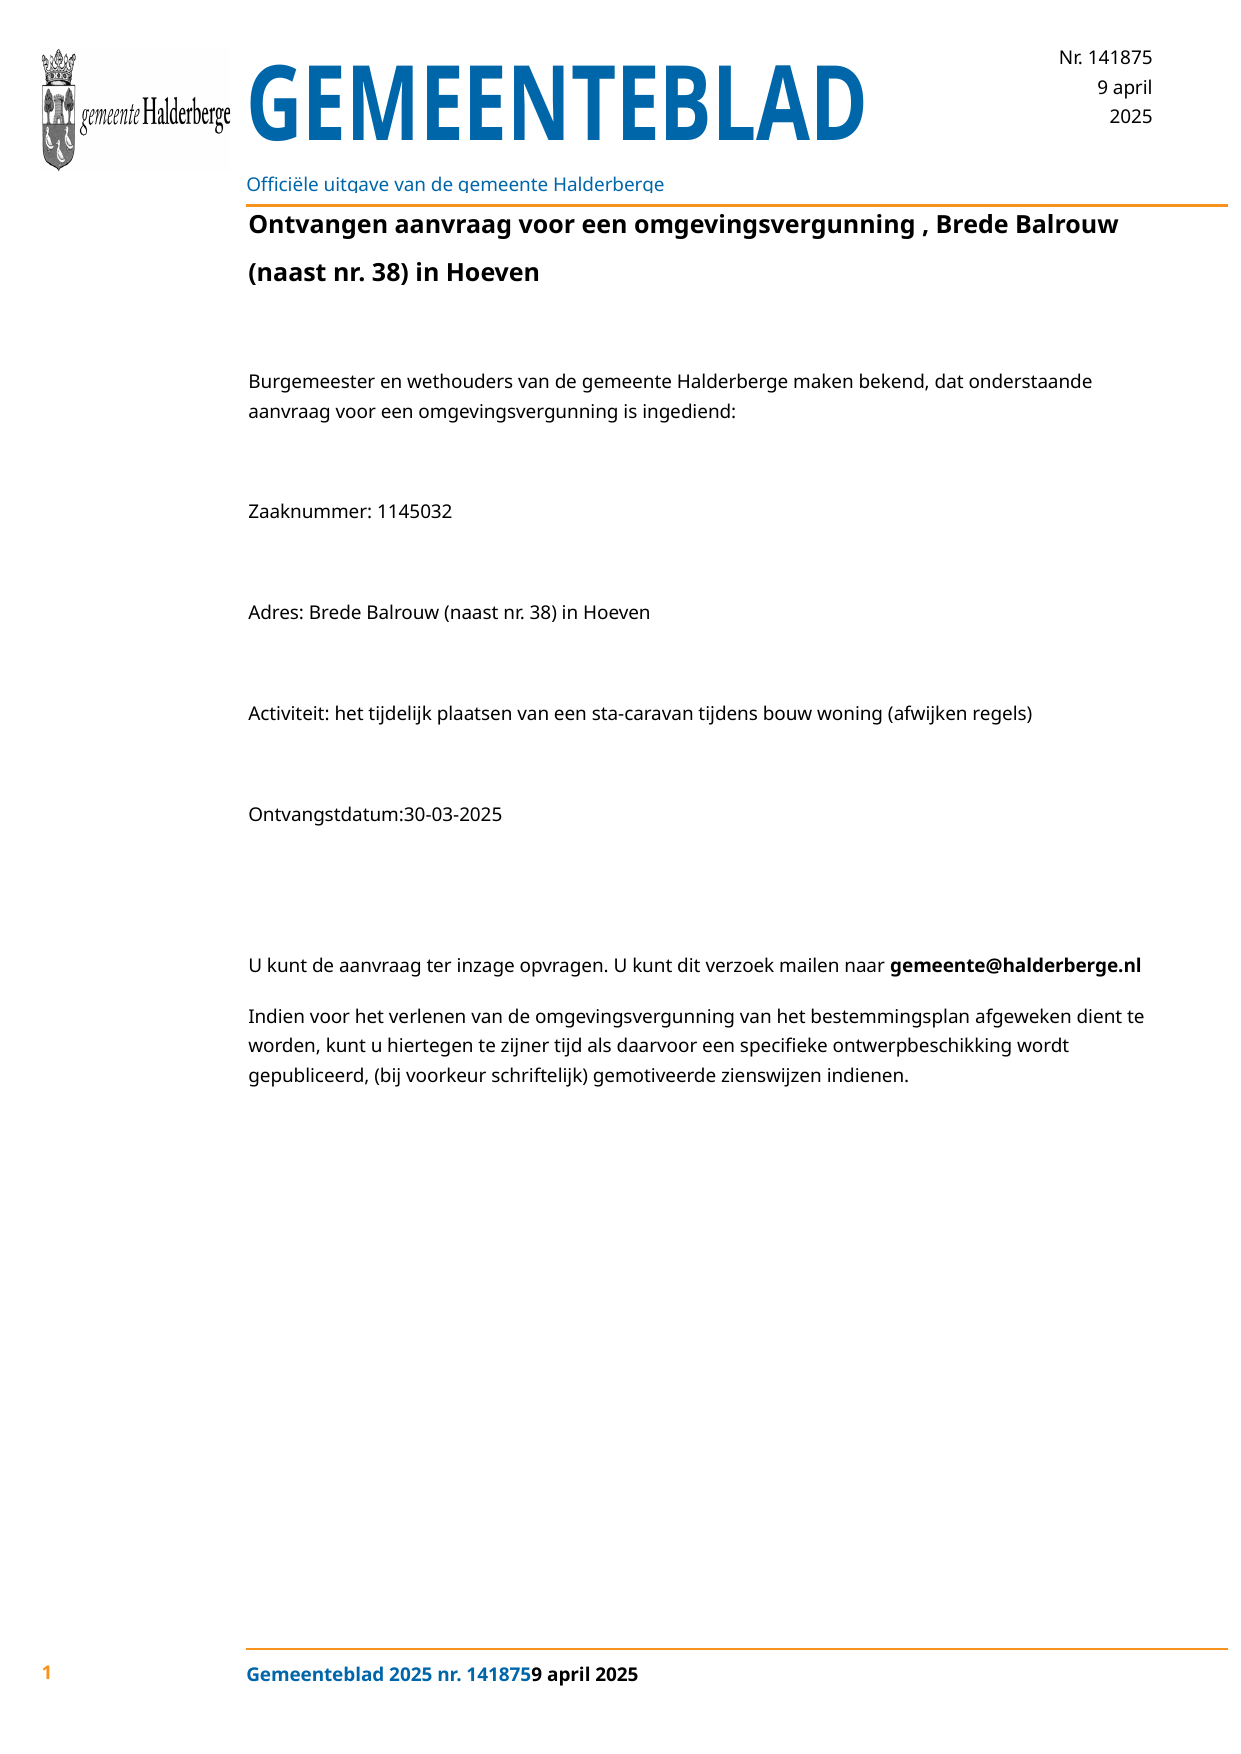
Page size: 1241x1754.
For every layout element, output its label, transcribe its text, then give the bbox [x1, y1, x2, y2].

text Indien voor het verlenen van de omgevingsvergunning van het bestemmingsplan afgeweken dient te worden, kunt u hiertegen te zijner tijd als daarvoor een specifieke ontwerpbeschikking wordt gepubliceerd, (bij voorkeur schriftelijk) gemotiveerde zienswijzen indienen. [248, 1003, 1152, 1088]
text Zaaknummer: 1145032 [248, 499, 1152, 524]
text Ontvangstdatum:30-03-2025 [248, 801, 1152, 827]
text Ontvangen aanvraag voor een omgevingsvergunning , Brede Balrouw (naast nr. 38) in Hoeven [248, 207, 1152, 288]
text U kunt de aanvraag ter inzage opvragen. U kunt dit verzoek mailen naar gemeente@halderberge.nl [248, 952, 1152, 978]
text Burgemeester en wethouders van de gemeente Halderberge maken bekend, dat onderstaande aanvraag voor een omgevingsvergunning is ingediend: [248, 368, 1152, 424]
text Adres: Brede Balrouw (naast nr. 38) in Hoeven [248, 599, 1152, 625]
picture [41, 47, 231, 172]
text Activiteit: het tijdelijk plaatsen van een sta-caravan tijdens bouw woning (afwijken regels) [248, 700, 1152, 726]
